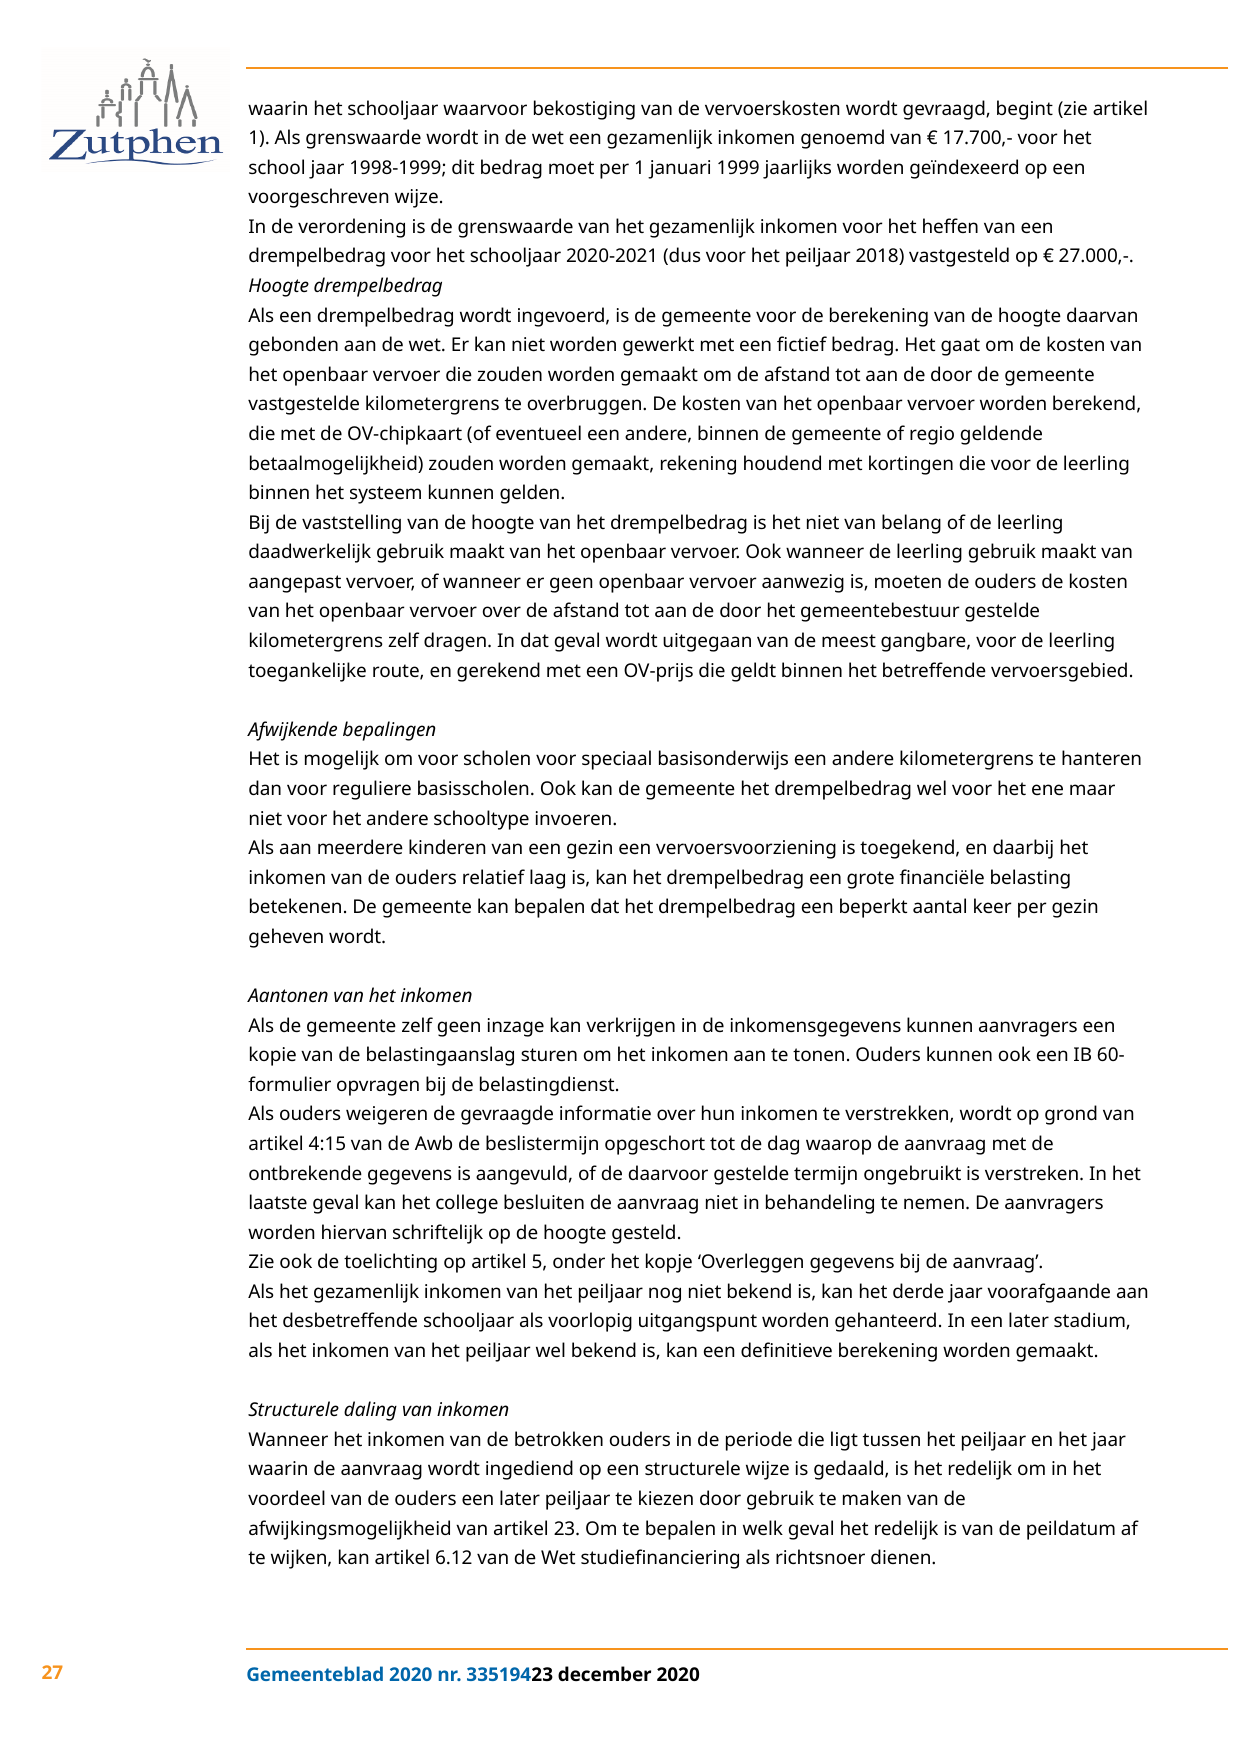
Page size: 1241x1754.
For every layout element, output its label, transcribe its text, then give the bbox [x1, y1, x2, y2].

text Bij de vaststelling van de hoogte van het drempelbedrag is het niet van belang of de leerling daadwerkelijk gebruik maakt van het openbaar vervoer. Ook wanneer de leerling gebruik maakt van aangepast vervoer, of wanneer er geen openbaar vervoer aanwezig is, moeten de ouders de kosten van het openbaar vervoer over de afstand tot aan de door het gemeentebestuur gestelde kilometergrens zelf dragen. In dat geval wordt uitgegaan van de meest gangbare, voor de leerling toegankelijke route, en gerekend met een OV-prijs die geldt binnen het betreffende vervoersgebied. [248, 509, 1152, 683]
text Afwijkende bepalingen [248, 716, 1152, 742]
text Structurele daling van inkomen [248, 1396, 1152, 1422]
text Wanneer het inkomen van de betrokken ouders in de periode die ligt tussen het peiljaar en het jaar waarin de aanvraag wordt ingediend op een structurele wijze is gedaald, is het redelijk om in het voordeel van de ouders een later peiljaar te kiezen door gebruik te maken van de afwijkingsmogelijkheid van artikel 23. Om te bepalen in welk geval het redelijk is van de peildatum af te wijken, kan artikel 6.12 van de Wet studiefinanciering als richtsnoer dienen. [248, 1426, 1152, 1570]
text In de verordening is de grenswaarde van het gezamenlijk inkomen voor het heffen van een drempelbedrag voor het schooljaar 2020-2021 (dus voor het peiljaar 2018) vastgesteld op € 27.000,-. [248, 213, 1152, 268]
text Als aan meerdere kinderen van een gezin een vervoersvoorziening is toegekend, en daarbij het inkomen van de ouders relatief laag is, kan het drempelbedrag een grote financiële belasting betekenen. De gemeente kan bepalen dat het drempelbedrag een beperkt aantal keer per gezin geheven wordt. [248, 834, 1152, 949]
text Het is mogelijk om voor scholen voor speciaal basisonderwijs een andere kilometergrens te hanteren dan voor reguliere basisscholen. Ook kan de gemeente het drempelbedrag wel voor het ene maar niet voor het andere schooltype invoeren. [248, 746, 1152, 831]
text Als een drempelbedrag wordt ingevoerd, is de gemeente voor de berekening van de hoogte daarvan gebonden aan de wet. Er kan niet worden gewerkt met een fictief bedrag. Het gaat om de kosten van het openbaar vervoer die zouden worden gemaakt om de afstand tot aan de door de gemeente vastgestelde kilometergrens te overbruggen. De kosten van het openbaar vervoer worden berekend, die met de OV-chipkaart (of eventueel een andere, binnen de gemeente of regio geldende betaalmogelijkheid) zouden worden gemaakt, rekening houdend met kortingen die voor de leerling binnen het systeem kunnen gelden. [248, 302, 1152, 505]
text Als de gemeente zelf geen inzage kan verkrijgen in de inkomensgegevens kunnen aanvragers een kopie van de belastingaanslag sturen om het inkomen aan te tonen. Ouders kunnen ook een IB 60-formulier opvragen bij de belastingdienst. [248, 1012, 1152, 1097]
text waarin het schooljaar waarvoor bekostiging van de vervoerskosten wordt gevraagd, begint (zie artikel 1). Als grenswaarde wordt in de wet een gezamenlijk inkomen genoemd van € 17.700,- voor het school jaar 1998-1999; dit bedrag moet per 1 januari 1999 jaarlijks worden geïndexeerd op een voorgeschreven wijze. [248, 95, 1152, 209]
text Aantonen van het inkomen [248, 982, 1152, 1008]
text Als het gezamenlijk inkomen van het peiljaar nog niet bekend is, kan het derde jaar voorafgaande aan het desbetreffende schooljaar als voorlopig uitgangspunt worden gehanteerd. In een later stadium, als het inkomen van het peiljaar wel bekend is, kan een definitieve berekening worden gemaakt. [248, 1278, 1152, 1363]
text Als ouders weigeren de gevraagde informatie over hun inkomen te verstrekken, wordt op grond van artikel 4:15 van de Awb de beslistermijn opgeschort tot de dag waarop de aanvraag met de ontbrekende gegevens is aangevuld, of de daarvoor gestelde termijn ongebruikt is verstreken. In het laatste geval kan het college besluiten de aanvraag niet in behandeling te nemen. De aanvragers worden hiervan schriftelijk op de hoogte gesteld. [248, 1101, 1152, 1245]
text Zie ook de toelichting op artikel 5, onder het kopje ‘Overleggen gegevens bij de aanvraag’. [248, 1248, 1152, 1274]
text Hoogte drempelbedrag [248, 272, 1152, 298]
picture [41, 47, 231, 172]
